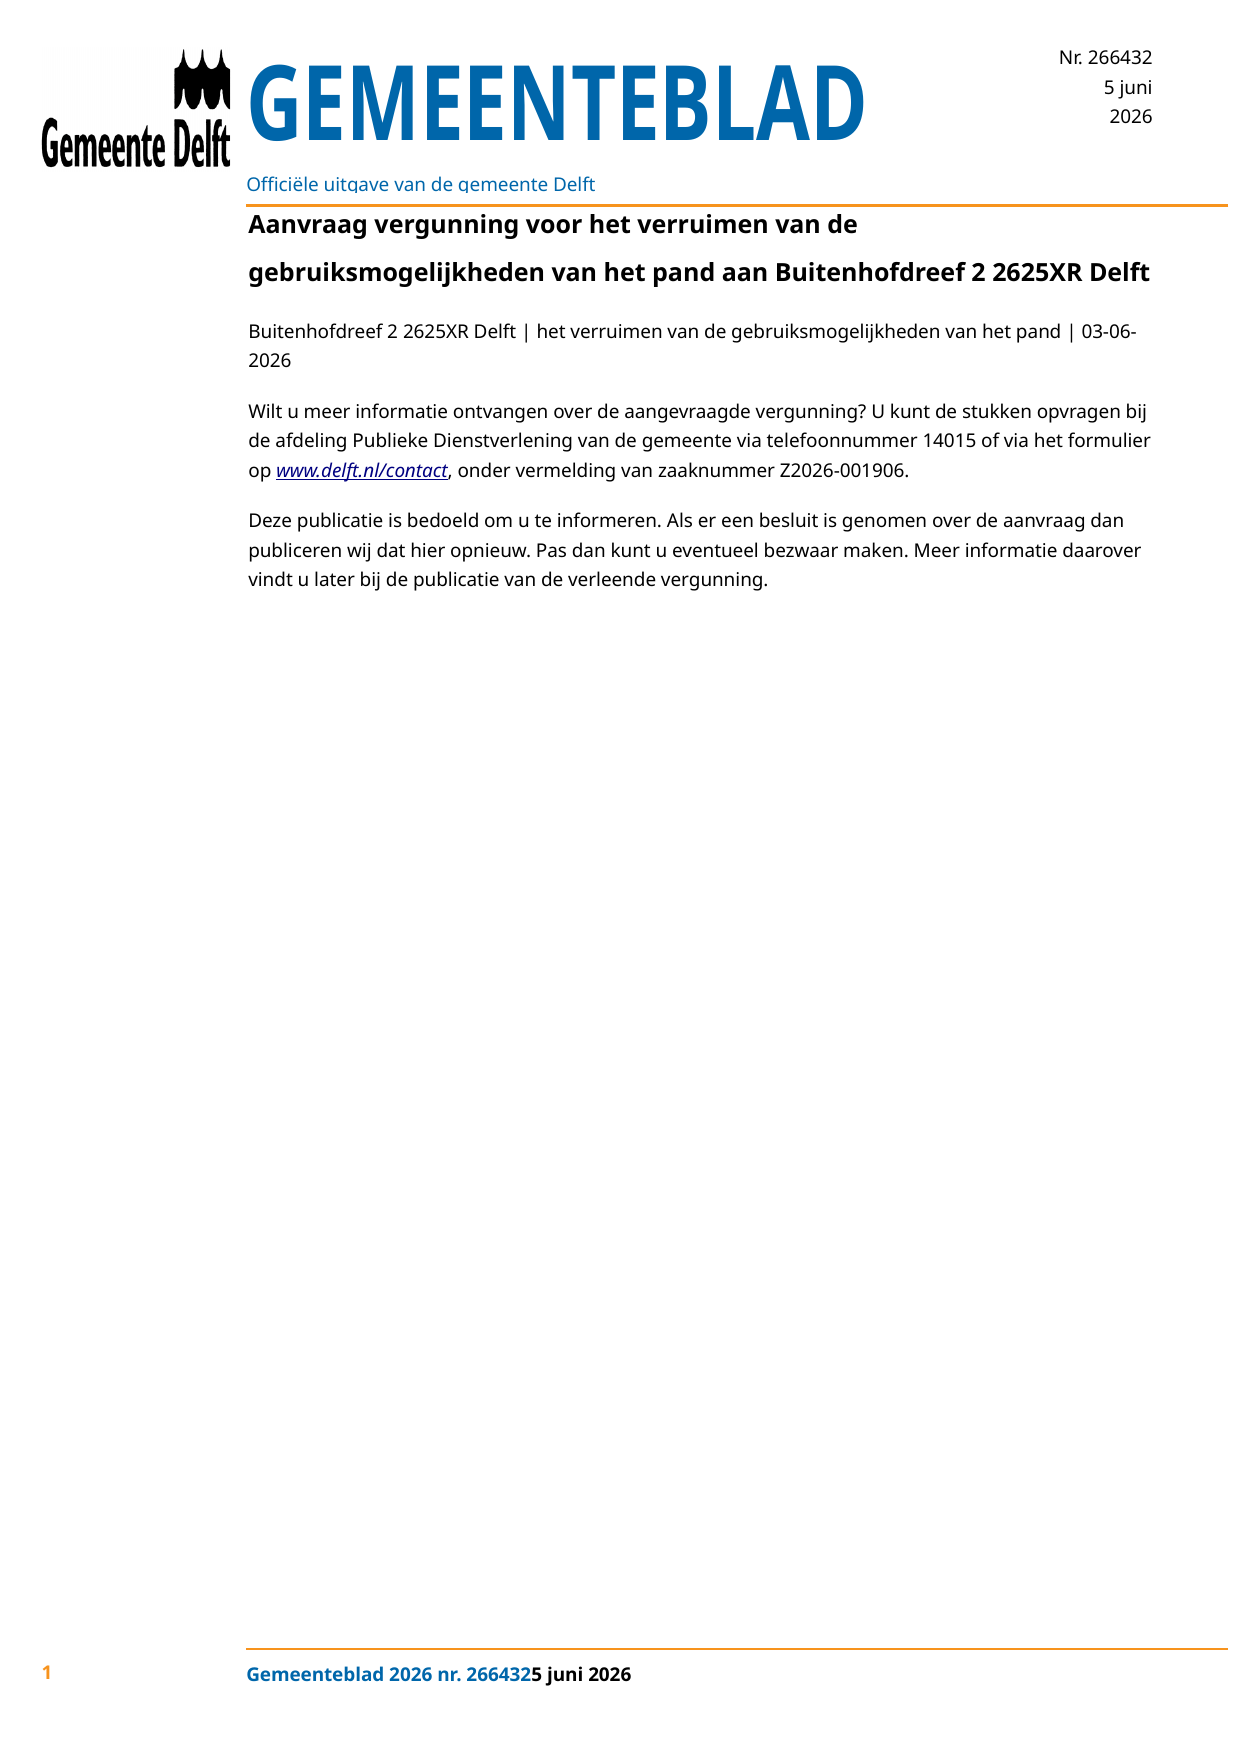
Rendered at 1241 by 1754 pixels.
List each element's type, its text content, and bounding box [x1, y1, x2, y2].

text Buitenhofdreef 2 2625XR Delft | het verruimen van de gebruiksmogelijkheden van het pand | 03-06-2026 [248, 318, 1152, 373]
text Aanvraag vergunning voor het verruimen van de gebruiksmogelijkheden van het pand aan Buitenhofdreef 2 2625XR Delft [248, 207, 1152, 288]
text Deze publicatie is bedoeld om u te informeren. Als er een besluit is genomen over de aanvraag dan publiceren wij dat hier opnieuw. Pas dan kunt u eventueel bezwaar maken. Meer informatie daarover vindt u later bij de publicatie van de verleende vergunning. [248, 507, 1152, 592]
text Wilt u meer informatie ontvangen over de aangevraagde vergunning? U kunt de stukken opvragen bij de afdeling Publieke Dienstverlening van de gemeente via telefoonnummer 14015 of via het formulier op www.delft.nl/contact, onder vermelding van zaaknummer Z2026-001906. [248, 398, 1152, 483]
picture [41, 47, 231, 172]
